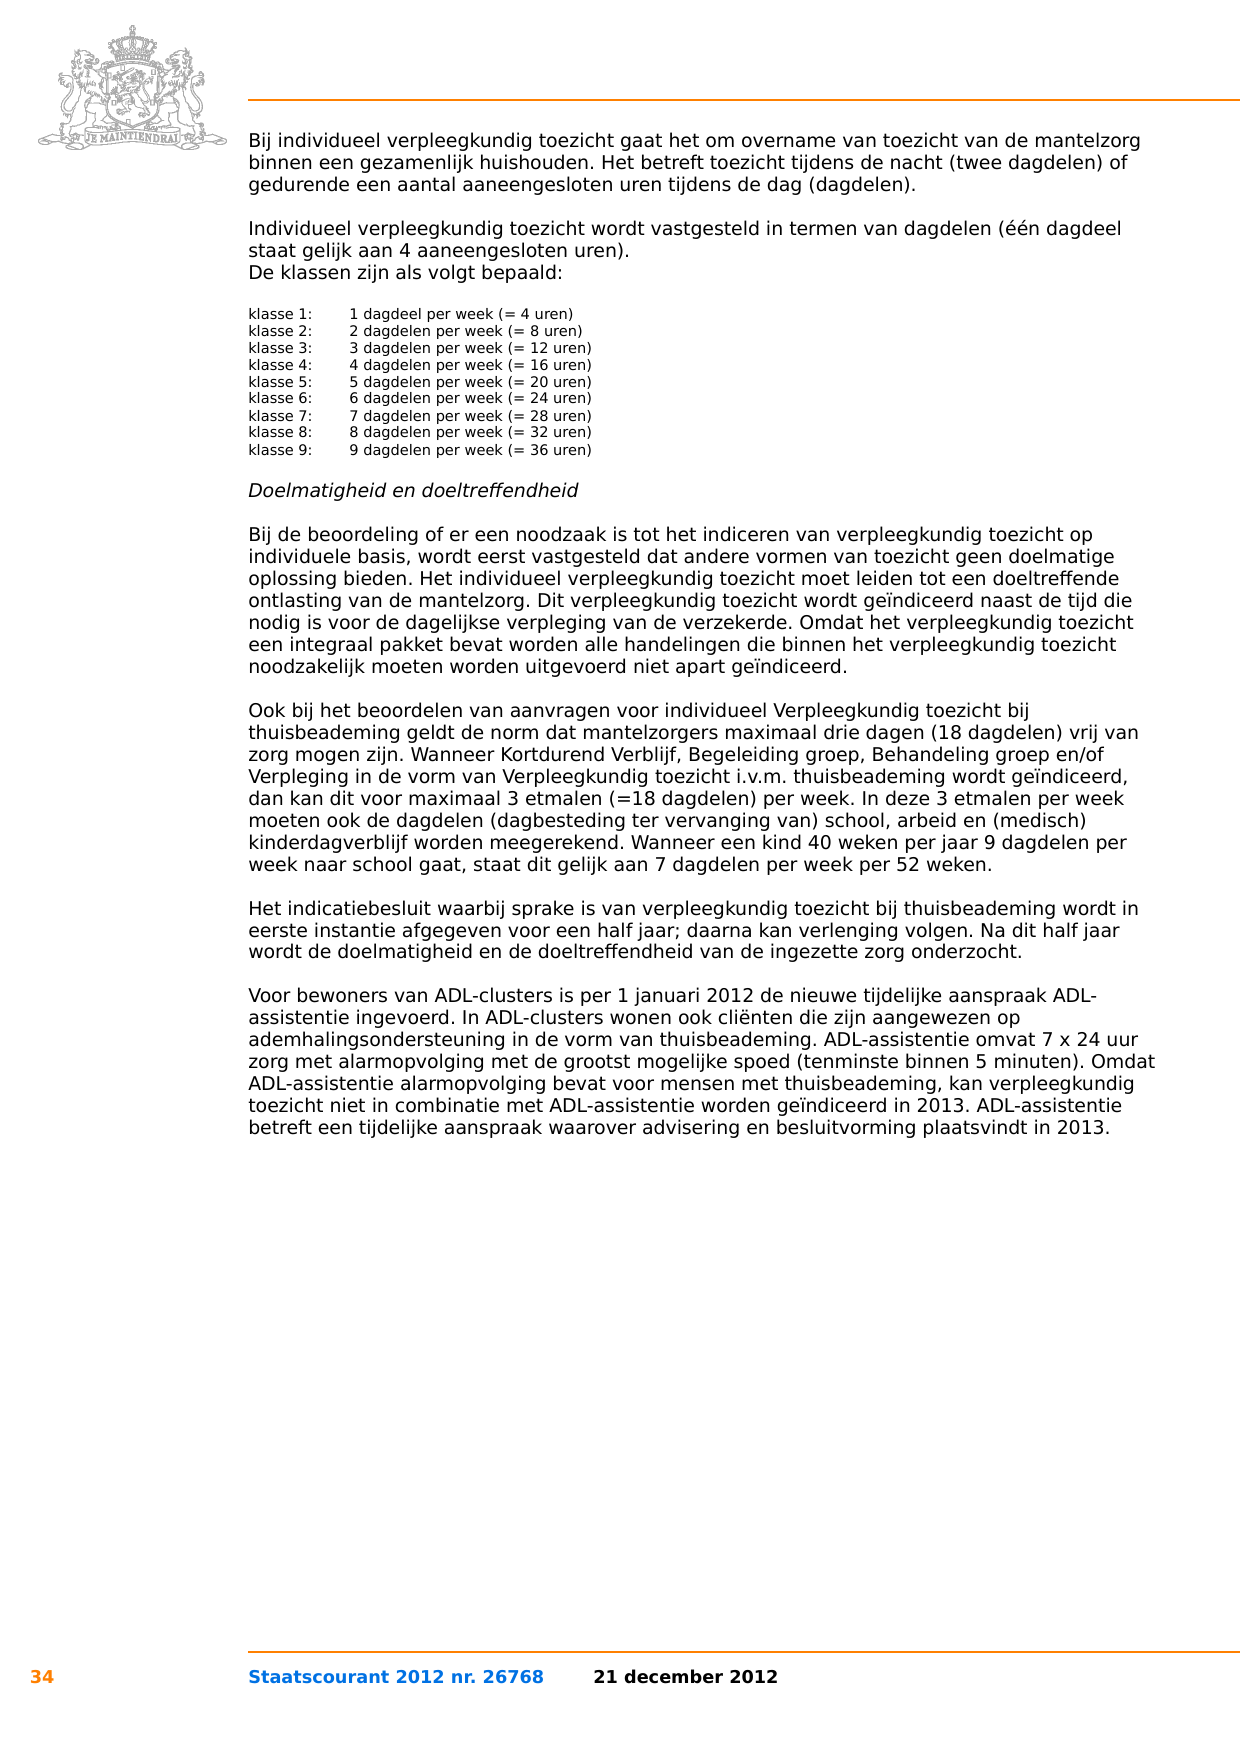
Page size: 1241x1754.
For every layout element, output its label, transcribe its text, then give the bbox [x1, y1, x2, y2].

table_cell klasse 4: [248, 356, 343, 373]
text Voor bewoners van ADL-clusters is per 1 januari 2012 de nieuwe tijdelijke aanspraak ADL-assistentie ingevoerd. In ADL-clusters wonen ook cliënten die zijn aangewezen op ademhalingsondersteuning in de vorm van thuisbeademing. ADL-assistentie omvat 7 x 24 uur zorg met alarmopvolging met de grootst mogelijke spoed (tenminste binnen 5 minuten). Omdat ADL-assistentie alarmopvolging bevat voor mensen met thuisbeademing, kan verpleegkundig toezicht niet in combinatie met ADL-assistentie worden geïndiceerd in 2013. ADL-assistentie betreft een tijdelijke aanspraak waarover advisering en besluitvorming plaatsvindt in 2013. [248, 985, 1163, 1139]
table_cell 9 dagdelen per week (= 36 uren) [343, 441, 1163, 458]
table_cell 7 dagdelen per week (= 28 uren) [343, 408, 1163, 424]
table_cell klasse 8: [248, 424, 343, 441]
text Het indicatiebesluit waarbij sprake is van verpleegkundig toezicht bij thuisbeademing wordt in eerste instantie afgegeven voor een half jaar; daarna kan verlenging volgen. Na dit half jaar wordt de doelmatigheid en de doeltreffendheid van de ingezette zorg onderzocht. [248, 897, 1163, 963]
table_cell klasse 6: [248, 390, 343, 407]
table_cell klasse 7: [248, 408, 343, 424]
text Individueel verpleegkundig toezicht wordt vastgesteld in termen van dagdelen (één dagdeel staat gelijk aan 4 aaneengesloten uren). [248, 218, 1163, 262]
text Bij individueel verpleegkundig toezicht gaat het om overname van toezicht van de mantelzorg binnen een gezamenlijk huishouden. Het betreft toezicht tijdens de nacht (twee dagdelen) of gedurende een aantal aaneengesloten uren tijdens de dag (dagdelen). [248, 130, 1163, 196]
table_cell klasse 9: [248, 441, 343, 458]
table_header klasse 1: [248, 306, 343, 322]
table_cell 6 dagdelen per week (= 24 uren) [343, 390, 1163, 407]
table_header 1 dagdeel per week (= 4 uren) [343, 306, 1163, 322]
table_cell 3 dagdelen per week (= 12 uren) [343, 340, 1163, 356]
picture [38, 25, 227, 150]
text Bij de beoordeling of er een noodzaak is tot het indiceren van verpleegkundig toezicht op individuele basis, wordt eerst vastgesteld dat andere vormen van toezicht geen doelmatige oplossing bieden. Het individueel verpleegkundig toezicht moet leiden tot een doeltreffende ontlasting van de mantelzorg. Dit verpleegkundig toezicht wordt geïndiceerd naast de tijd die nodig is voor de dagelijkse verpleging van de verzekerde. Omdat het verpleegkundig toezicht een integraal pakket bevat worden alle handelingen die binnen het verpleegkundig toezicht noodzakelijk moeten worden uitgevoerd niet apart geïndiceerd. [248, 524, 1163, 678]
table_cell klasse 2: [248, 323, 343, 339]
table_cell 4 dagdelen per week (= 16 uren) [343, 356, 1163, 373]
table_cell 2 dagdelen per week (= 8 uren) [343, 323, 1163, 339]
table_cell klasse 5: [248, 374, 343, 390]
text De klassen zijn als volgt bepaald: [248, 262, 1163, 284]
table_cell 8 dagdelen per week (= 32 uren) [343, 424, 1163, 441]
text Ook bij het beoordelen van aanvragen voor individueel Verpleegkundig toezicht bij thuisbeademing geldt de norm dat mantelzorgers maximaal drie dagen (18 dagdelen) vrij van zorg mogen zijn. Wanneer Kortdurend Verblijf, Begeleiding groep, Behandeling groep en/of Verpleging in de vorm van Verpleegkundig toezicht i.v.m. thuisbeademing wordt geïndiceerd, dan kan dit voor maximaal 3 etmalen (=18 dagdelen) per week. In deze 3 etmalen per week moeten ook de dagdelen (dagbesteding ter vervanging van) school, arbeid en (medisch) kinderdagverblijf worden meegerekend. Wanneer een kind 40 weken per jaar 9 dagdelen per week naar school gaat, staat dit gelijk aan 7 dagdelen per week per 52 weken. [248, 700, 1163, 876]
table_cell 5 dagdelen per week (= 20 uren) [343, 374, 1163, 390]
table_cell klasse 3: [248, 340, 343, 356]
subtitle Doelmatigheid en doeltreffendheid [248, 480, 1163, 502]
